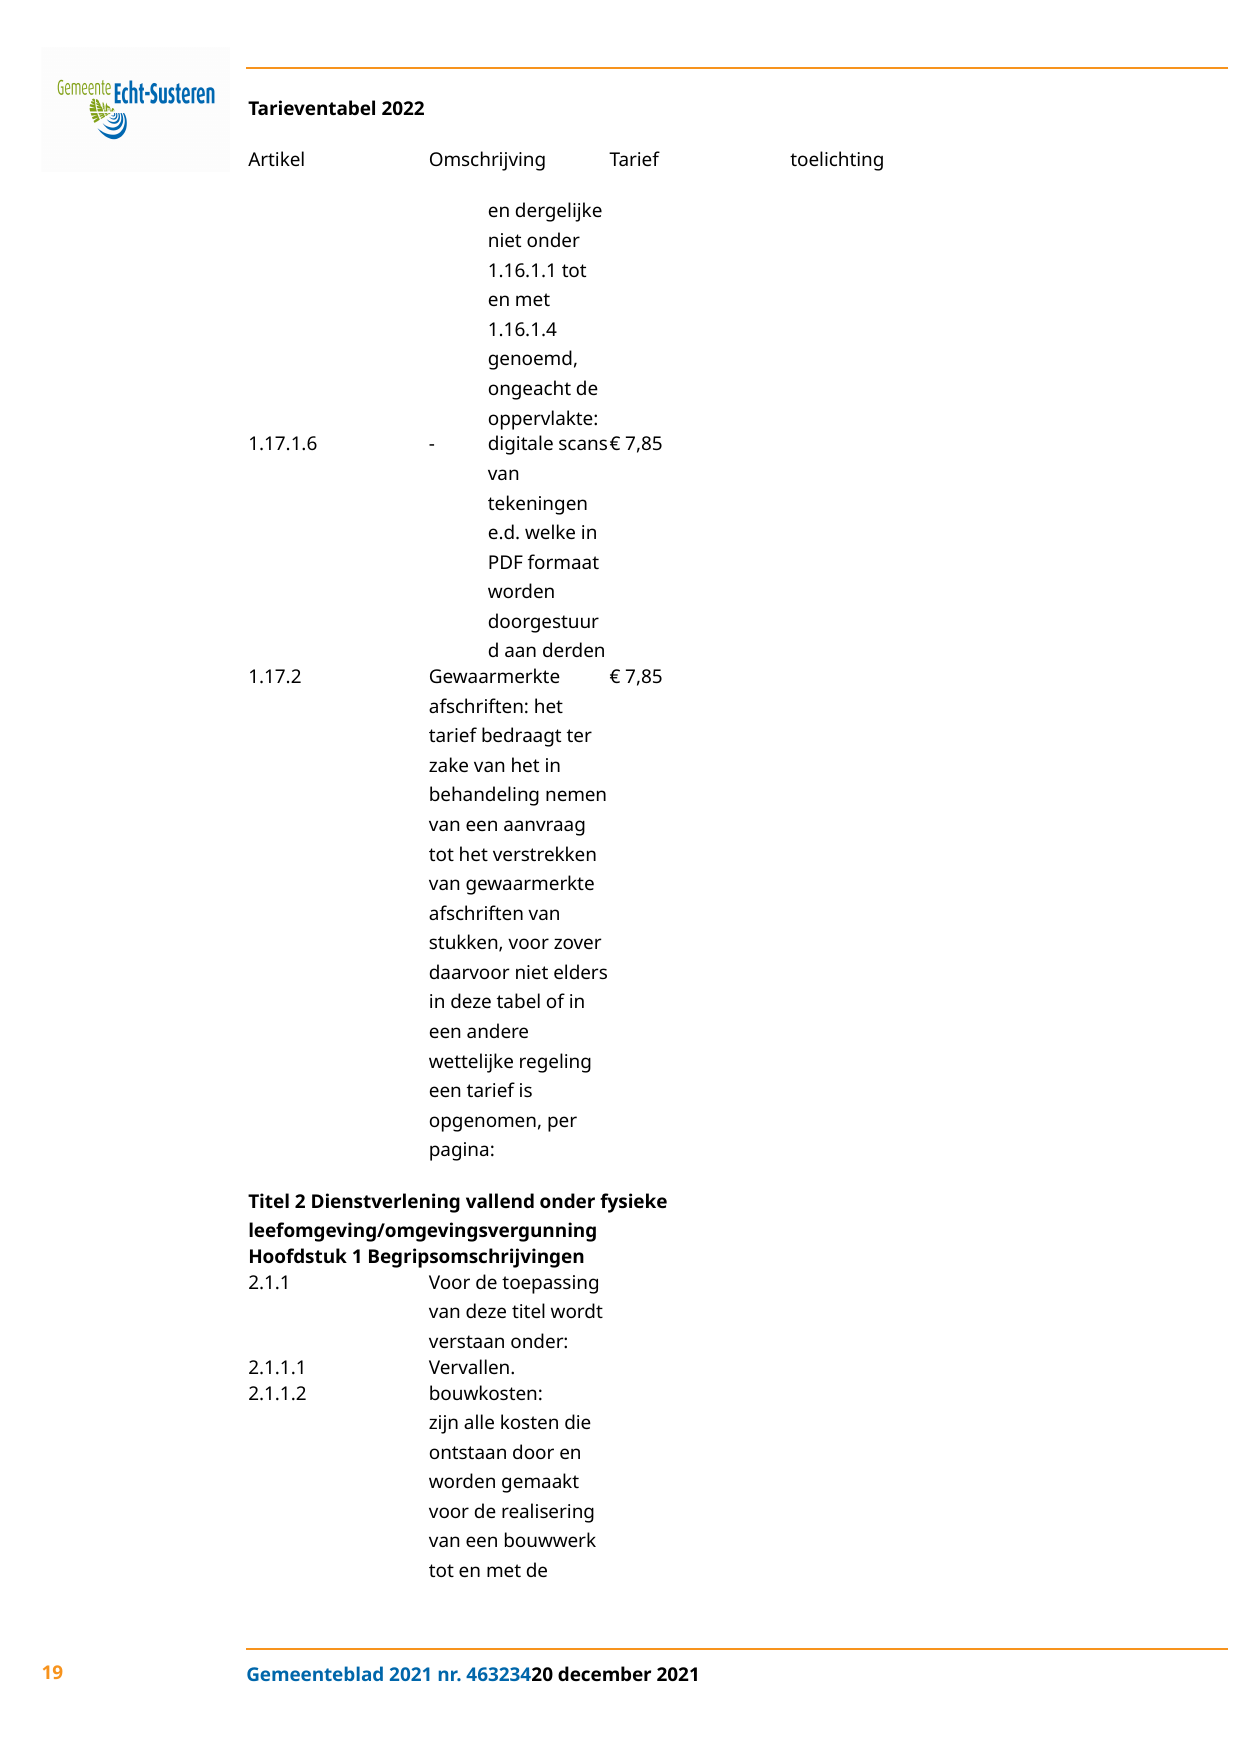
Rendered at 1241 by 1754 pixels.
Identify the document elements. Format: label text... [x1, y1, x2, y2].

table_cell [609, 198, 790, 431]
table_cell 2.1.1 [248, 1269, 429, 1354]
table_cell [790, 663, 1152, 1162]
table_cell Hoofdstuk 1 Begripsomschrijvingen [248, 1244, 609, 1269]
table_cell [609, 1354, 790, 1380]
picture [41, 47, 231, 172]
table_cell € 7,85 [609, 431, 790, 663]
table_cell Gewaarmerkte afschriften: het tarief bedraagt ter zake van het in behandeling nemen van een aanvraag tot het verstrekken van gewaarmerkte afschriften van stukken, voor zover daarvoor niet elders in deze tabel of in een andere wettelijke regeling een tarief is opgenomen, per pagina: [429, 663, 609, 1162]
table_cell Vervallen. [429, 1354, 609, 1380]
table_cell 1.17.2 [248, 663, 429, 1162]
table_cell [429, 1163, 609, 1188]
table_cell Titel 2 Dienstverlening vallend onder fysieke leefomgeving/omgevingsvergunning [248, 1188, 790, 1243]
table_cell Tarief [609, 146, 790, 172]
table_header Tarieventabel 2022 [248, 95, 1152, 121]
table_cell [248, 172, 429, 198]
table_cell [248, 121, 429, 146]
table_cell en dergelijke niet onder 1.16.1.1 tot en met 1.16.1.4 genoemd, ongeacht de oppervlakte: [429, 198, 609, 431]
table_cell € 7,85 [609, 663, 790, 1162]
table_cell digitale scans van tekeningen e.d. welke in PDF formaat worden doorgestuurd aan derden [429, 431, 609, 663]
table_cell 2.1.1.1 [248, 1354, 429, 1380]
table_cell 1.17.1.6 [248, 431, 429, 663]
table_cell [790, 121, 1152, 146]
table_cell [609, 172, 790, 198]
table_cell [609, 121, 790, 146]
table_cell bouwkosten: zijn alle kosten die ontstaan door en worden gemaakt voor de realisering van een bouwwerk tot en met de [429, 1380, 609, 1583]
table_cell [790, 1380, 1152, 1583]
table_cell [790, 1188, 1152, 1243]
table_cell [790, 431, 1152, 663]
table_cell toelichting [790, 146, 1152, 172]
table_cell [609, 1269, 790, 1354]
table_cell Artikel [248, 146, 429, 172]
table_cell [248, 198, 429, 431]
table_cell [790, 1244, 1152, 1269]
table_cell [790, 1354, 1152, 1380]
table_cell [248, 1163, 429, 1188]
table_cell [429, 121, 609, 146]
table_cell [609, 1244, 790, 1269]
table_cell [790, 172, 1152, 198]
table_cell Omschrijving [429, 146, 609, 172]
table_cell 2.1.1.2 [248, 1380, 429, 1583]
table_cell [609, 1163, 790, 1188]
table_cell [790, 1269, 1152, 1354]
table_cell [609, 1380, 790, 1583]
table_cell Voor de toepassing van deze titel wordt verstaan onder: [429, 1269, 609, 1354]
table_cell [429, 172, 609, 198]
table_cell [790, 1163, 1152, 1188]
table_cell [790, 198, 1152, 431]
